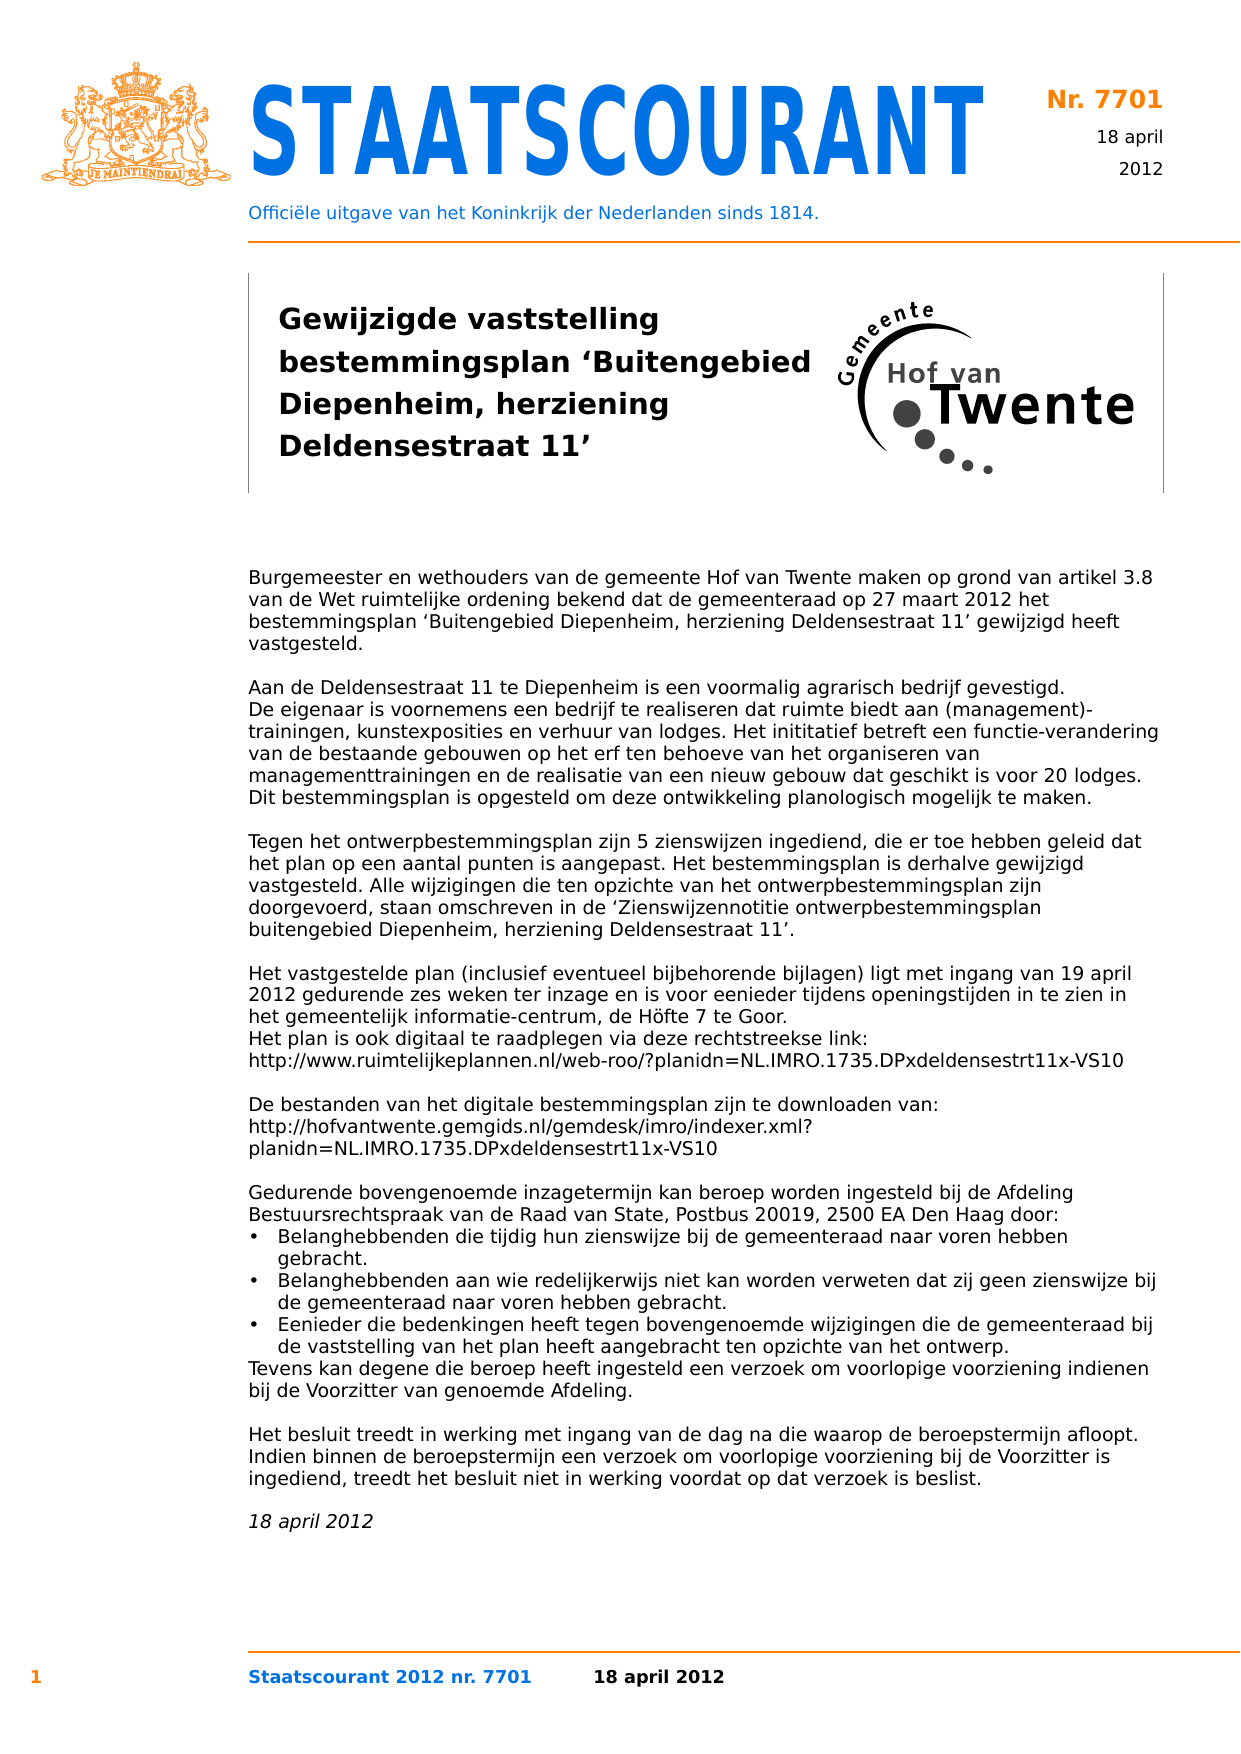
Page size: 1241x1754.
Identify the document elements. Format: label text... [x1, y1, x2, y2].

table_cell Officiële uitgave van het Koninkrijk der Nederlanden sinds 1814. [248, 203, 1240, 241]
table_cell 2012 [998, 153, 1240, 203]
text 18 april 2012 [248, 1511, 1163, 1533]
text Het plan is ook digitaal te raadplegen via deze rechtstreekse link: http://www.ruimtelijkeplannen.nl/web-roo/?planidn=NL.IMRO.1735.DPxdeldensestrt11x-VS10 [248, 1028, 1163, 1072]
picture [41, 62, 231, 186]
text • Belanghebbenden aan wie redelijkerwijs niet kan worden verweten dat zij geen zienswijze bij de gemeenteraad naar voren hebben gebracht. [248, 1270, 1163, 1314]
text • Belanghebbenden die tijdig hun zienswijze bij de gemeenteraad naar voren hebben gebracht. [248, 1226, 1163, 1270]
text Burgemeester en wethouders van de gemeente Hof van Twente maken op grond van artikel 3.8 van de Wet ruimtelijke ordening bekend dat de gemeenteraad op 27 maart 2012 het bestemmingsplan ‘Buitengebied Diepenheim, herziening Deldensestraat 11’ gewijzigd heeft vastgesteld. [248, 567, 1163, 655]
table_header STAATSCOURANT [248, 62, 998, 203]
text Gedurende bovengenoemde inzagetermijn kan beroep worden ingesteld bij de Afdeling Bestuursrechtspraak van de Raad van State, Postbus 20019, 2500 EA Den Haag door: [248, 1182, 1163, 1226]
text Het vastgestelde plan (inclusief eventueel bijbehorende bijlagen) ligt met ingang van 19 april 2012 gedurende zes weken ter inzage en is voor eenieder tijdens openingstijden in te zien in het gemeentelijk informatie-centrum, de Höfte 7 te Goor. [248, 962, 1163, 1028]
subtitle Gewijzigde vaststelling bestemmingsplan ‘Buitengebied Diepenheim, herziening Deldensestraat 11’ [249, 273, 1163, 493]
text Indien binnen de beroepstermijn een verzoek om voorlopige voorziening bij de Voorzitter is ingediend, treedt het besluit niet in werking voordat op dat verzoek is beslist. [248, 1446, 1163, 1489]
table_header Nr. 7701 [998, 62, 1240, 121]
table_cell 18 april [998, 121, 1240, 153]
table_header [25, 62, 248, 241]
text • Eenieder die bedenkingen heeft tegen bovengenoemde wijzigingen die de gemeenteraad bij de vaststelling van het plan heeft aangebracht ten opzichte van het ontwerp. [248, 1314, 1163, 1358]
text De eigenaar is voornemens een bedrijf te realiseren dat ruimte biedt aan (management)- trainingen, kunstexposities en verhuur van lodges. Het inititatief betreft een functie-verandering van de bestaande gebouwen op het erf ten behoeve van het organiseren van managementtrainingen en de realisatie van een nieuw gebouw dat geschikt is voor 20 lodges. Dit bestemmingsplan is opgesteld om deze ontwikkeling planologisch mogelijk te maken. [248, 699, 1163, 809]
picture [838, 302, 1134, 474]
text Aan de Deldensestraat 11 te Diepenheim is een voormalig agrarisch bedrijf gevestigd. [248, 677, 1163, 699]
text De bestanden van het digitale bestemmingsplan zijn te downloaden van: http://hofvantwente.gemgids.nl/gemdesk/imro/indexer.xml?planidn=NL.IMRO.1735.DPxdeldensestrt11x-VS10 [248, 1094, 1163, 1160]
text Tegen het ontwerpbestemmingsplan zijn 5 zienswijzen ingediend, die er toe hebben geleid dat het plan op een aantal punten is aangepast. Het bestemmingsplan is derhalve gewijzigd vastgesteld. Alle wijzigingen die ten opzichte van het ontwerpbestemmingsplan zijn doorgevoerd, staan omschreven in de ‘Zienswijzennotitie ontwerpbestemmingsplan buitengebied Diepenheim, herziening Deldensestraat 11’. [248, 831, 1163, 941]
text Het besluit treedt in werking met ingang van de dag na die waarop de beroepstermijn afloopt. [248, 1424, 1163, 1446]
text Tevens kan degene die beroep heeft ingesteld een verzoek om voorlopige voorziening indienen bij de Voorzitter van genoemde Afdeling. [248, 1358, 1163, 1402]
